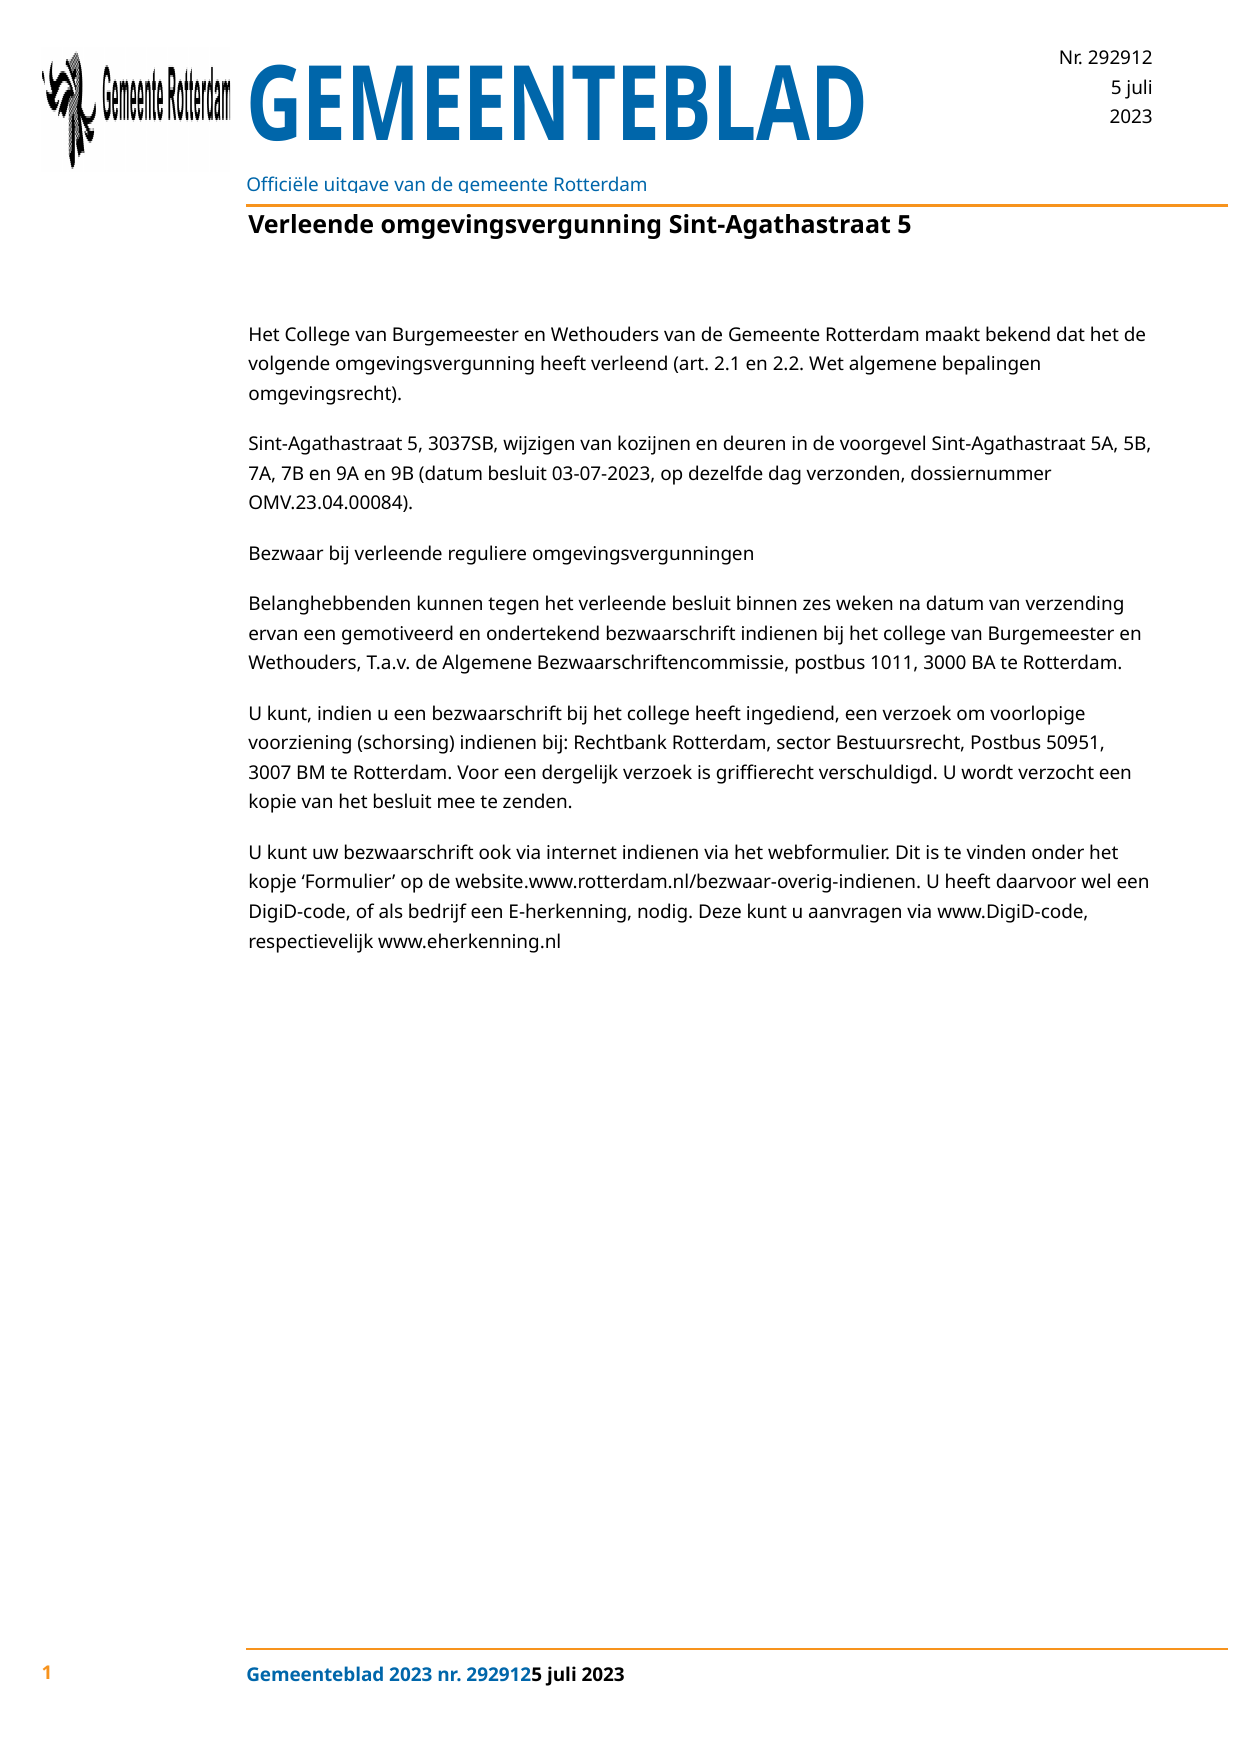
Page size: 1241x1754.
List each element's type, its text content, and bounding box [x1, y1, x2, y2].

text Sint-Agathastraat 5, 3037SB, wijzigen van kozijnen en deuren in de voorgevel Sint-Agathastraat 5A, 5B, 7A, 7B en 9A en 9B (datum besluit 03-07-2023, op dezelfde dag verzonden, dossiernummer OMV.23.04.00084). [248, 430, 1152, 515]
text Belanghebbenden kunnen tegen het verleende besluit binnen zes weken na datum van verzending ervan een gemotiveerd en ondertekend bezwaarschrift indienen bij het college van Burgemeester en Wethouders, T.a.v. de Algemene Bezwaarschriftencommissie, postbus 1011, 3000 BA te Rotterdam. [248, 590, 1152, 675]
text U kunt, indien u een bezwaarschrift bij het college heeft ingediend, een verzoek om voorlopige voorziening (schorsing) indienen bij: Rechtbank Rotterdam, sector Bestuursrecht, Postbus 50951, 3007 BM te Rotterdam. Voor een dergelijk verzoek is griffierecht verschuldigd. U wordt verzocht een kopie van het besluit mee te zenden. [248, 700, 1152, 814]
text U kunt uw bezwaarschrift ook via internet indienen via het webformulier. Dit is te vinden onder het kopje ‘Formulier’ op de website.www.rotterdam.nl/bezwaar-overig-indienen. U heeft daarvoor wel een DigiD-code, of als bedrijf een E-herkenning, nodig. Deze kunt u aanvragen via www.DigiD-code, respectievelijk www.eherkenning.nl [248, 839, 1152, 953]
text Bezwaar bij verleende reguliere omgevingsvergunningen [248, 540, 1152, 566]
text Verleende omgevingsvergunning Sint-Agathastraat 5 [248, 207, 1152, 241]
text Het College van Burgemeester en Wethouders van de Gemeente Rotterdam maakt bekend dat het de volgende omgevingsvergunning heeft verleend (art. 2.1 en 2.2. Wet algemene bepalingen omgevingsrecht). [248, 321, 1152, 406]
picture [41, 47, 231, 172]
